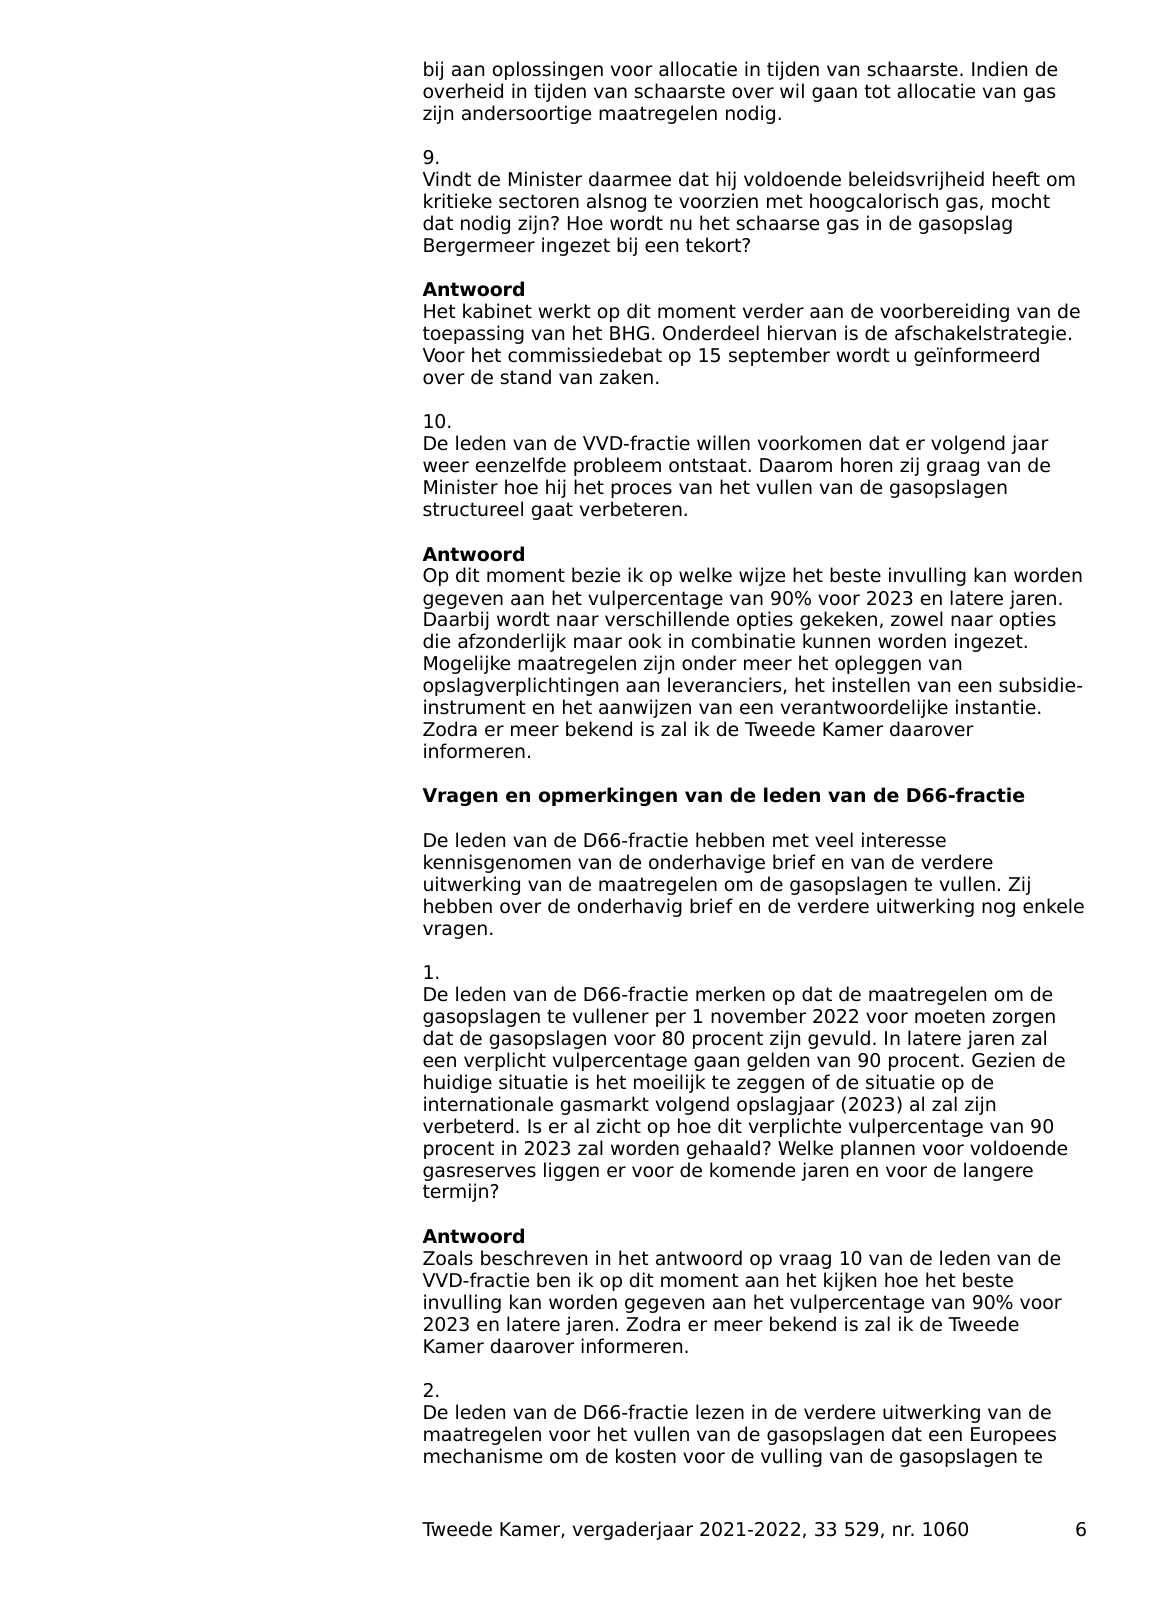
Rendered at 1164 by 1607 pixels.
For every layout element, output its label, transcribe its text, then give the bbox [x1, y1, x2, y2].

subtitle Vragen en opmerkingen van de leden van de D66-fractie [422, 785, 1087, 807]
text Zoals beschreven in het antwoord op vraag 10 van de leden van de VVD-fractie ben ik op dit moment aan het kijken hoe het beste invulling kan worden gegeven aan het vulpercentage van 90% voor 2023 en latere jaren. Zodra er meer bekend is zal ik de Tweede Kamer daarover informeren. [422, 1248, 1087, 1357]
text bij aan oplossingen voor allocatie in tijden van schaarste. Indien de overheid in tijden van schaarste over wil gaan tot allocatie van gas zijn andersoortige maatregelen nodig. [422, 59, 1087, 125]
text Op dit moment bezie ik op welke wijze het beste invulling kan worden gegeven aan het vulpercentage van 90% voor 2023 en latere jaren. Daarbij wordt naar verschillende opties gekeken, zowel naar opties die afzonderlijk maar ook in combinatie kunnen worden ingezet. Mogelijke maatregelen zijn onder meer het opleggen van opslagverplichtingen aan leveranciers, het instellen van een subsidie-instrument en het aanwijzen van een verantwoordelijke instantie. Zodra er meer bekend is zal ik de Tweede Kamer daarover informeren. [422, 565, 1087, 763]
text 9. [422, 147, 1087, 169]
text 2. [422, 1380, 1087, 1402]
subtitle Antwoord [422, 279, 1087, 301]
text De leden van de D66-fractie merken op dat de maatregelen om de gasopslagen te vullener per 1 november 2022 voor moeten zorgen dat de gasopslagen voor 80 procent zijn gevuld. In latere jaren zal een verplicht vulpercentage gaan gelden van 90 procent. Gezien de huidige situatie is het moeilijk te zeggen of de situatie op de internationale gasmarkt volgend opslagjaar (2023) al zal zijn verbeterd. Is er al zicht op hoe dit verplichte vulpercentage van 90 procent in 2023 zal worden gehaald? Welke plannen voor voldoende gasreserves liggen er voor de komende jaren en voor de langere termijn? [422, 984, 1087, 1203]
text 10. [422, 411, 1087, 433]
text Het kabinet werkt op dit moment verder aan de voorbereiding van de toepassing van het BHG. Onderdeel hiervan is de afschakelstrategie. Voor het commissiedebat op 15 september wordt u geïnformeerd over de stand van zaken. [422, 301, 1087, 389]
subtitle Antwoord [422, 1226, 1087, 1248]
text De leden van de VVD-fractie willen voorkomen dat er volgend jaar weer eenzelfde probleem ontstaat. Daarom horen zij graag van de Minister hoe hij het proces van het vullen van de gasopslagen structureel gaat verbeteren. [422, 433, 1087, 521]
text De leden van de D66-fractie hebben met veel interesse kennisgenomen van de onderhavige brief en van de verdere uitwerking van de maatregelen om de gasopslagen te vullen. Zij hebben over de onderhavig brief en de verdere uitwerking nog enkele vragen. [422, 829, 1087, 939]
subtitle Antwoord [422, 543, 1087, 565]
text Vindt de Minister daarmee dat hij voldoende beleidsvrijheid heeft om kritieke sectoren alsnog te voorzien met hoogcalorisch gas, mocht dat nodig zijn? Hoe wordt nu het schaarse gas in de gasopslag Bergermeer ingezet bij een tekort? [422, 169, 1087, 257]
text De leden van de D66-fractie lezen in de verdere uitwerking van de maatregelen voor het vullen van de gasopslagen dat een Europees mechanisme om de kosten voor de vulling van de gasopslagen te [422, 1402, 1087, 1468]
text 1. [422, 962, 1087, 984]
